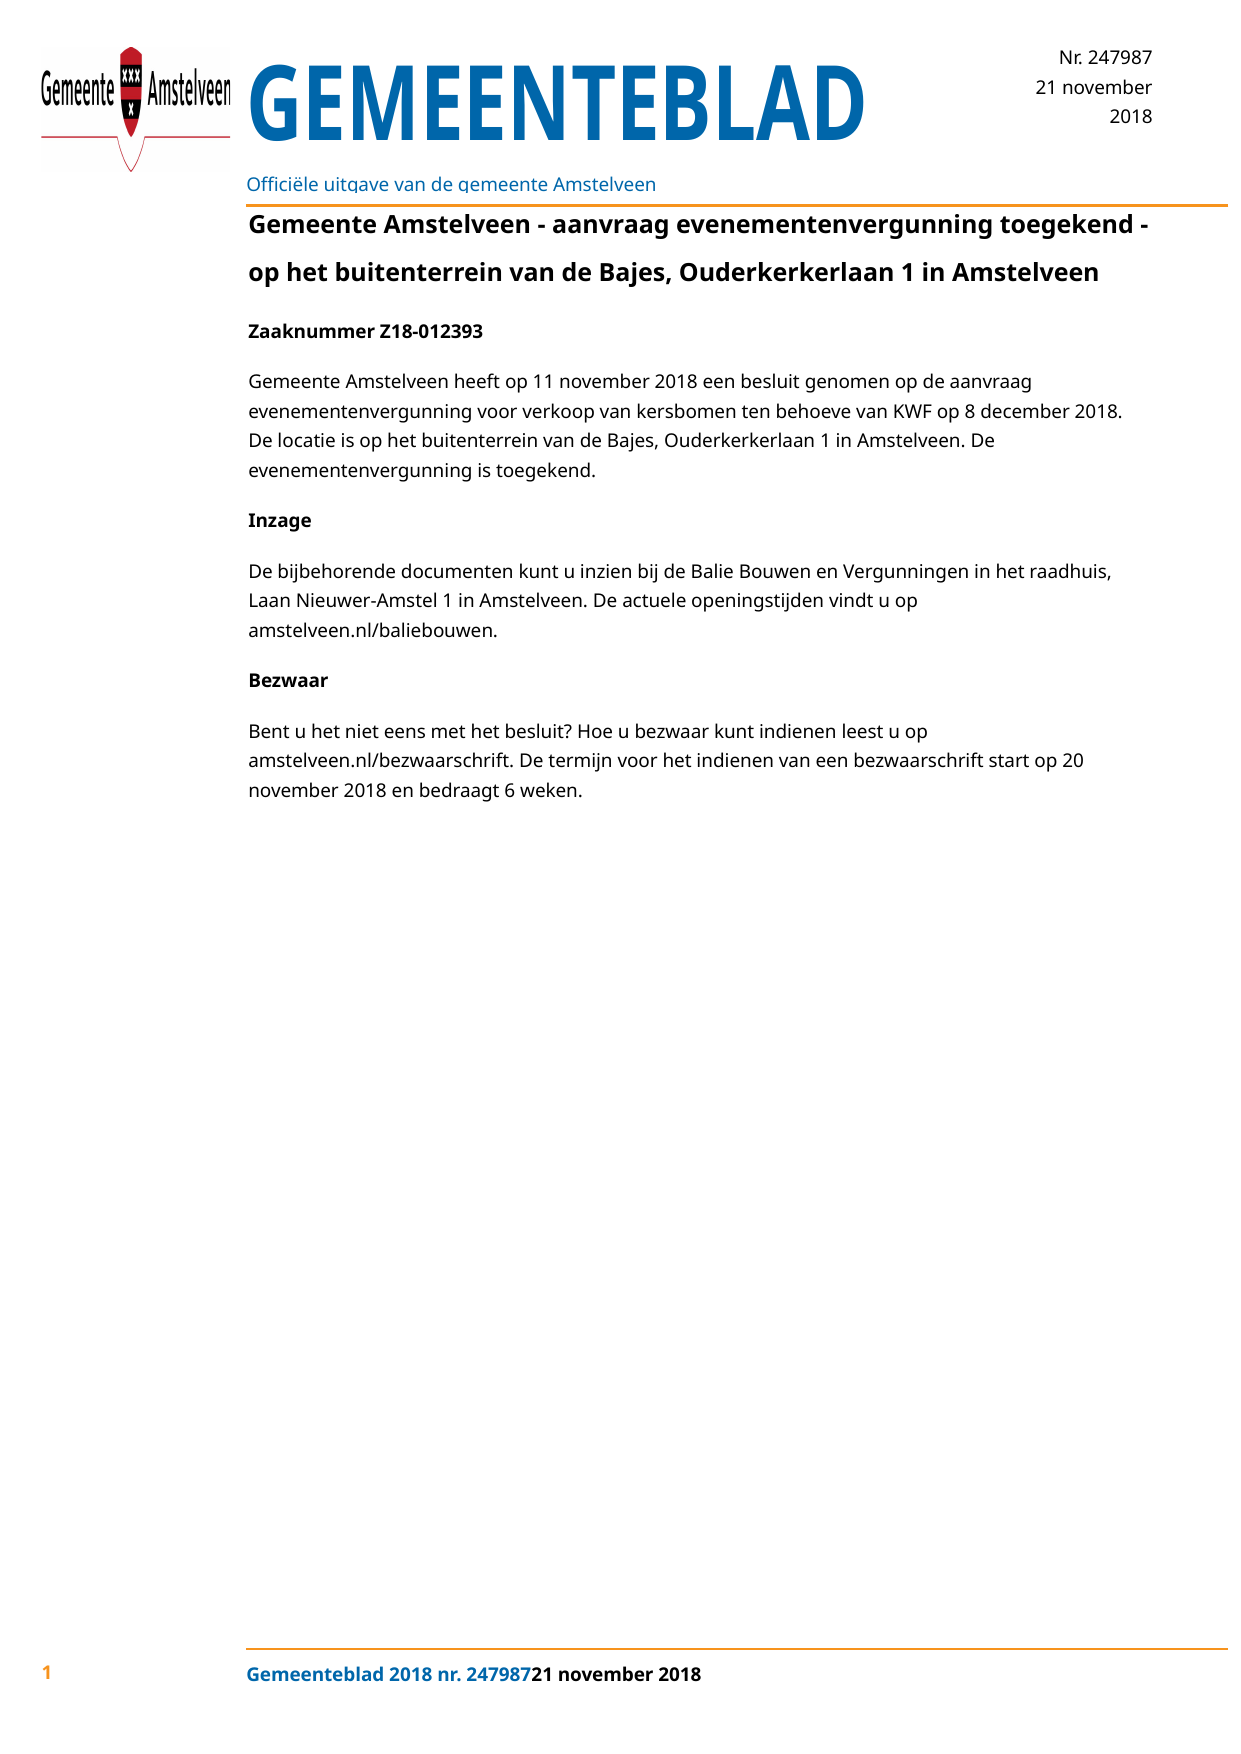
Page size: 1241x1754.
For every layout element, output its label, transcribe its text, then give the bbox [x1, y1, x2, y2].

text Gemeente Amstelveen heeft op 11 november 2018 een besluit genomen op de aanvraag evenementenvergunning voor verkoop van kersbomen ten behoeve van KWF op 8 december 2018. De locatie is op het buitenterrein van de Bajes, Ouderkerkerlaan 1 in Amstelveen. De evenementenvergunning is toegekend. [248, 368, 1152, 483]
text Inzage [248, 507, 1152, 533]
text Bent u het niet eens met het besluit? Hoe u bezwaar kunt indienen leest u op amstelveen.nl/bezwaarschrift. De termijn voor het indienen van een bezwaarschrift start op 20 november 2018 en bedraagt 6 weken. [248, 718, 1152, 803]
text Gemeente Amstelveen - aanvraag evenementenvergunning toegekend - op het buitenterrein van de Bajes, Ouderkerkerlaan 1 in Amstelveen [248, 207, 1152, 288]
picture [41, 47, 231, 172]
text De bijbehorende documenten kunt u inzien bij de Balie Bouwen en Vergunningen in het raadhuis, Laan Nieuwer-Amstel 1 in Amstelveen. De actuele openingstijden vindt u op amstelveen.nl/baliebouwen. [248, 558, 1152, 643]
text Zaaknummer Z18-012393 [248, 318, 1152, 344]
text Bezwaar [248, 667, 1152, 693]
